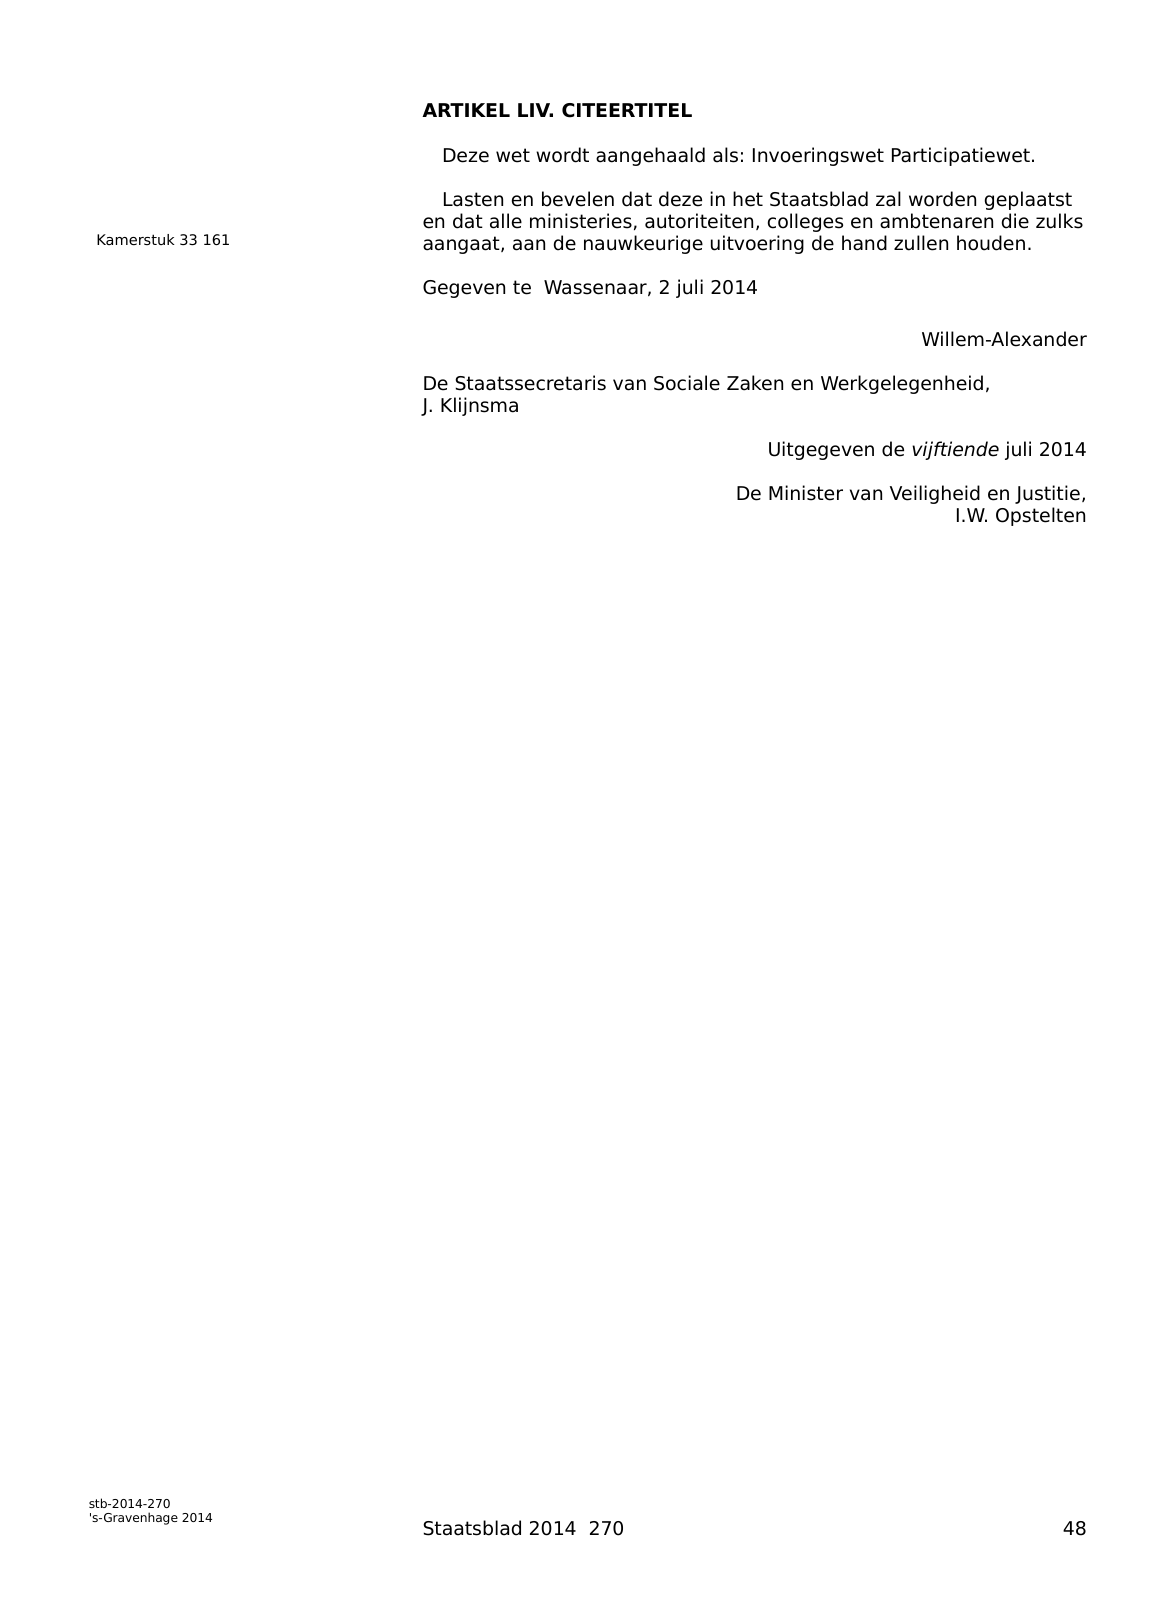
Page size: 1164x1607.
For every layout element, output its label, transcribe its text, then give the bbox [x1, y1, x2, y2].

text stb-2014-270 [88, 1497, 323, 1511]
text Gegeven te Wassenaar, 2 juli 2014 [422, 277, 1087, 299]
text Deze wet wordt aangehaald als: Invoeringswet Participatiewet. [422, 144, 1087, 167]
text De Staatssecretaris van Sociale Zaken en Werkgelegenheid, J. Klijnsma [422, 373, 1087, 417]
text 's-Gravenhage 2014 [88, 1511, 323, 1525]
text Uitgegeven de vijftiende juli 2014 [422, 439, 1087, 461]
text Kamerstuk 33 161 [77, 232, 396, 249]
text De Minister van Veiligheid en Justitie, I.W. Opstelten [422, 483, 1087, 527]
text Willem-Alexander [422, 329, 1087, 351]
text Lasten en bevelen dat deze in het Staatsblad zal worden geplaatst en dat alle ministeries, autoriteiten, colleges en ambtenaren die zulks aangaat, aan de nauwkeurige uitvoering de hand zullen houden. [422, 189, 1087, 255]
subtitle ARTIKEL LIV. CITEERTITEL [422, 100, 1087, 122]
